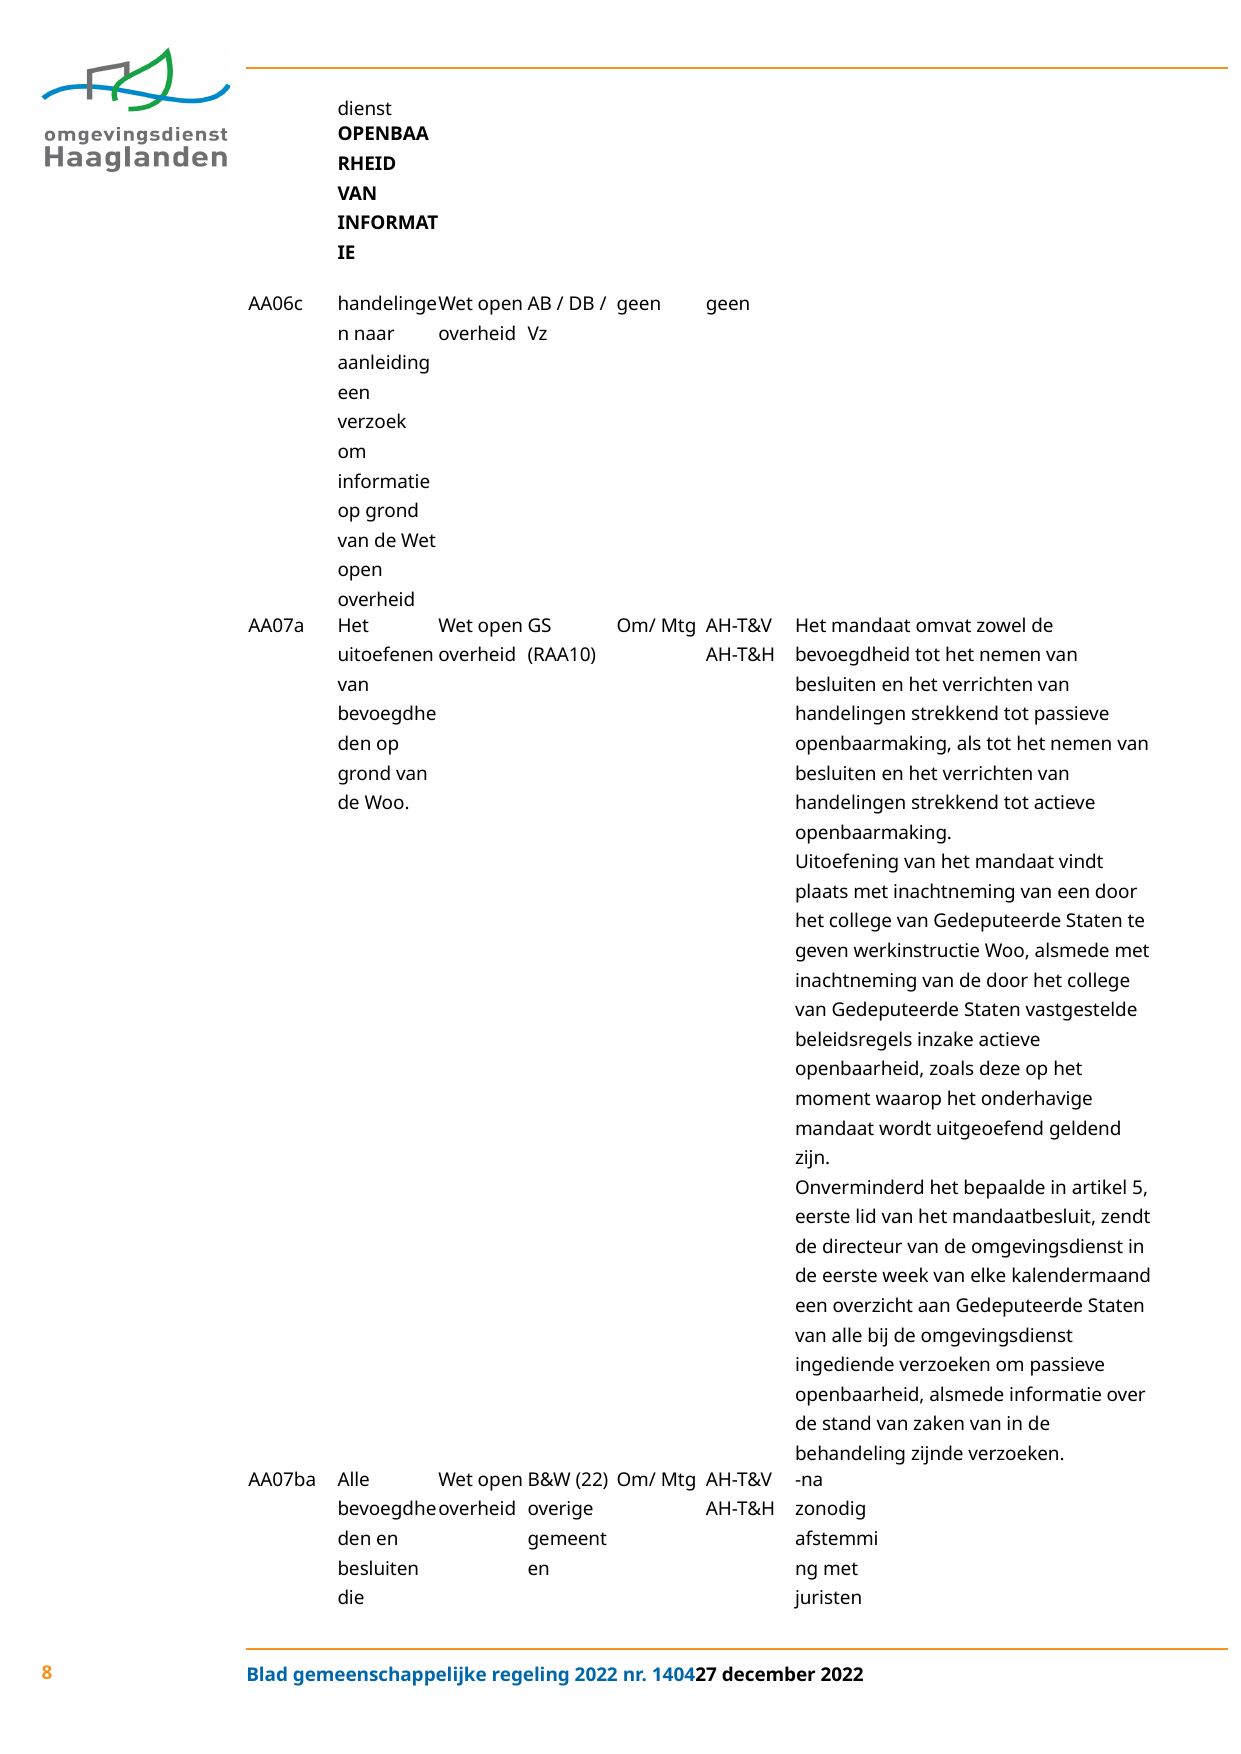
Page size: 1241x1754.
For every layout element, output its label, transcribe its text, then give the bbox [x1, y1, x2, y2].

picture [41, 47, 231, 172]
table_cell Wet open overheid [438, 612, 527, 1466]
table_cell [884, 290, 1152, 612]
table_cell AH-T&V AH-T&H [706, 1466, 795, 1610]
table_cell B&W (22) overige gemeenten [527, 1466, 616, 1610]
table_cell [616, 95, 706, 121]
table_cell [527, 95, 616, 121]
table_cell OPENBAARHEID VAN INFORMATIE [337, 121, 438, 264]
table_cell [884, 1466, 1152, 1610]
table_cell [706, 121, 795, 264]
table_cell Wet open overheid [438, 290, 527, 612]
table_cell Wet open overheid [438, 1466, 527, 1610]
table_cell [248, 95, 337, 121]
table_cell GS (RAA10) [527, 612, 616, 1466]
table_cell AA06c [248, 290, 337, 612]
table_cell [795, 95, 884, 121]
table_cell Om/ Mtg [616, 1466, 706, 1610]
table_cell [884, 95, 1152, 121]
table_cell handelingen naar aanleiding een verzoek om informatie op grond van de Wet open overheid [337, 290, 438, 612]
table_cell dienst [337, 95, 438, 121]
table_cell [706, 95, 795, 121]
table_cell [884, 121, 1152, 264]
table_cell [248, 121, 337, 264]
table_cell [616, 121, 706, 264]
table_cell AB / DB / Vz [527, 290, 616, 612]
table_cell Het mandaat omvat zowel de bevoegdheid tot het nemen van besluiten en het verrichten van handelingen strekkend tot passieve openbaarmaking, als tot het nemen van besluiten en het verrichten van handelingen strekkend tot actieve openbaarmaking. Uitoefening van het mandaat vindt plaats met inachtneming van een door het college van Gedeputeerde Staten te geven werkinstructie Woo, alsmede met inachtneming van de door het college van Gedeputeerde Staten vastgestelde beleidsregels inzake actieve openbaarheid, zoals deze op het moment waarop het onderhavige mandaat wordt uitgeoefend geldend zijn. Onverminderd het bepaalde in artikel 5, eerste lid van het mandaatbesluit, zendt de directeur van de omgevingsdienst in de eerste week van elke kalendermaand een overzicht aan Gedeputeerde Staten van alle bij de omgevingsdienst ingediende verzoeken om passieve openbaarheid, alsmede informatie over de stand van zaken van in de behandeling zijnde verzoeken. [795, 612, 1152, 1466]
table_cell AA07ba [248, 1466, 337, 1610]
table_cell AH-T&V AH-T&H [706, 612, 795, 1466]
table_cell AA07a [248, 612, 337, 1466]
table_cell [438, 121, 527, 264]
table_cell [438, 95, 527, 121]
table_cell [795, 121, 884, 264]
table_cell Alle bevoegdheden en besluiten die [337, 1466, 438, 1610]
table_cell Het uitoefenen van bevoegdheden op grond van de Woo. [337, 612, 438, 1466]
table_cell Om/ Mtg [616, 612, 706, 1466]
table_cell [248, 265, 337, 290]
table_cell geen [706, 290, 795, 612]
table_cell [795, 290, 884, 612]
table_cell -na zonodig afstemming met juristen [795, 1466, 884, 1610]
table_cell geen [616, 290, 706, 612]
table_cell [527, 121, 616, 264]
